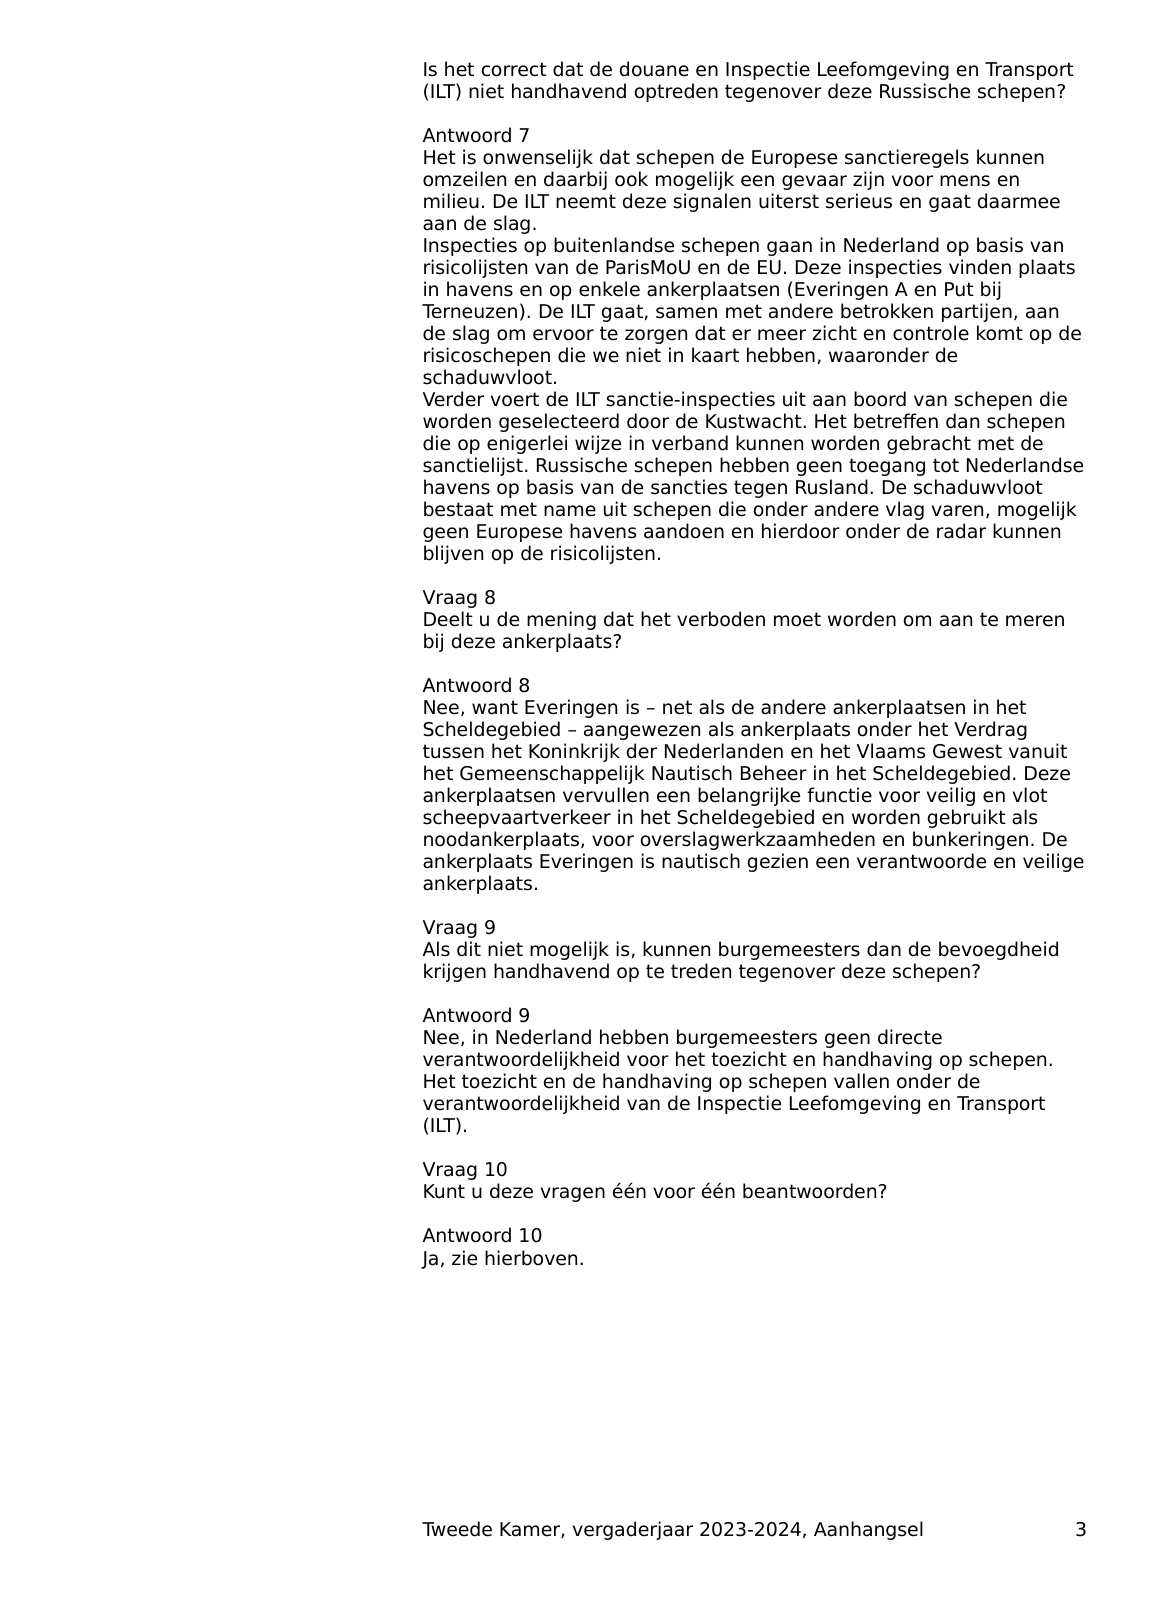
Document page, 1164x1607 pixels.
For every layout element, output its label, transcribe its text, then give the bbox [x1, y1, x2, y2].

text Antwoord 9 [422, 1005, 1087, 1027]
text Inspecties op buitenlandse schepen gaan in Nederland op basis van risicolijsten van de ParisMoU en de EU. Deze inspecties vinden plaats in havens en op enkele ankerplaatsen (Everingen A en Put bij Terneuzen). De ILT gaat, samen met andere betrokken partijen, aan de slag om ervoor te zorgen dat er meer zicht en controle komt op de risicoschepen die we niet in kaart hebben, waaronder de schaduwvloot. [422, 235, 1087, 389]
text Ja, zie hierboven. [422, 1247, 1087, 1269]
text Vraag 10 [422, 1159, 1087, 1181]
text Het toezicht en de handhaving op schepen vallen onder de verantwoordelijkheid van de Inspectie Leefomgeving en Transport (ILT). [422, 1071, 1087, 1137]
text Verder voert de ILT sanctie-inspecties uit aan boord van schepen die worden geselecteerd door de Kustwacht. Het betreffen dan schepen die op enigerlei wijze in verband kunnen worden gebracht met de sanctielijst. Russische schepen hebben geen toegang tot Nederlandse havens op basis van de sancties tegen Rusland. De schaduwvloot bestaat met name uit schepen die onder andere vlag varen, mogelijk geen Europese havens aandoen en hierdoor onder de radar kunnen blijven op de risicolijsten. [422, 389, 1087, 565]
text Is het correct dat de douane en Inspectie Leefomgeving en Transport (ILT) niet handhavend optreden tegenover deze Russische schepen? [422, 59, 1087, 103]
text Deelt u de mening dat het verboden moet worden om aan te meren bij deze ankerplaats? [422, 609, 1087, 653]
text Nee, in Nederland hebben burgemeesters geen directe verantwoordelijkheid voor het toezicht en handhaving op schepen. [422, 1027, 1087, 1071]
text Het is onwenselijk dat schepen de Europese sanctieregels kunnen omzeilen en daarbij ook mogelijk een gevaar zijn voor mens en milieu. De ILT neemt deze signalen uiterst serieus en gaat daarmee aan de slag. [422, 147, 1087, 235]
text Kunt u deze vragen één voor één beantwoorden? [422, 1181, 1087, 1203]
text Antwoord 8 [422, 675, 1087, 697]
text Nee, want Everingen is – net als de andere ankerplaatsen in het Scheldegebied – aangewezen als ankerplaats onder het Verdrag tussen het Koninkrijk der Nederlanden en het Vlaams Gewest vanuit het Gemeenschappelijk Nautisch Beheer in het Scheldegebied. Deze ankerplaatsen vervullen een belangrijke functie voor veilig en vlot scheepvaartverkeer in het Scheldegebied en worden gebruikt als noodankerplaats, voor overslagwerkzaamheden en bunkeringen. De ankerplaats Everingen is nautisch gezien een verantwoorde en veilige ankerplaats. [422, 697, 1087, 895]
text Antwoord 7 [422, 125, 1087, 147]
text Als dit niet mogelijk is, kunnen burgemeesters dan de bevoegdheid krijgen handhavend op te treden tegenover deze schepen? [422, 939, 1087, 983]
text Vraag 8 [422, 587, 1087, 609]
text Vraag 9 [422, 917, 1087, 939]
text Antwoord 10 [422, 1225, 1087, 1247]
